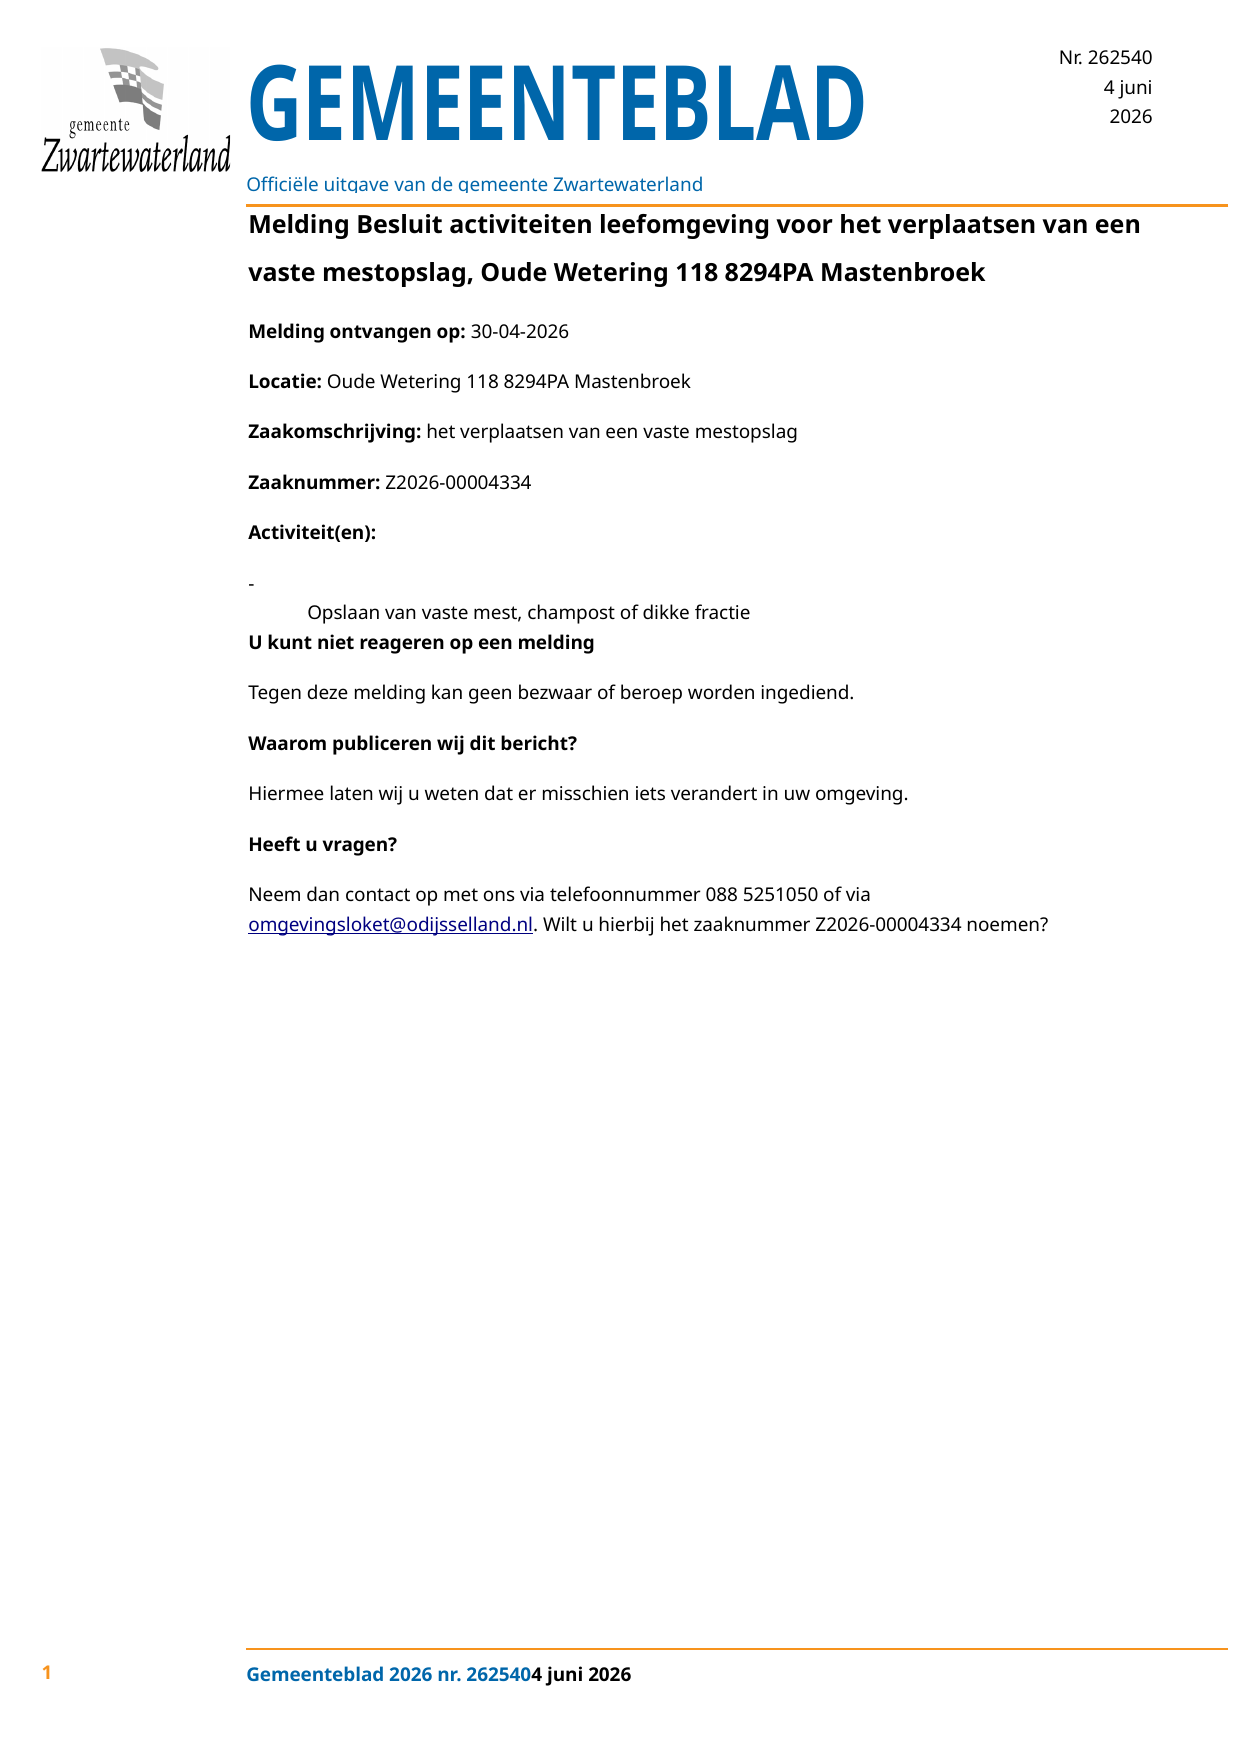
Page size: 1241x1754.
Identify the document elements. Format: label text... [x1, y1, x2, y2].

text U kunt niet reageren op een melding [248, 629, 1152, 655]
text Heeft u vragen? [248, 831, 1152, 857]
text Activiteit(en): [248, 519, 1152, 545]
list Opslaan van vaste mest, champost of dikke fractie [248, 599, 1152, 625]
text Melding Besluit activiteiten leefomgeving voor het verplaatsen van een vaste mestopslag, Oude Wetering 118 8294PA Mastenbroek [248, 207, 1152, 288]
picture [41, 47, 231, 172]
text Neem dan contact op met ons via telefoonnummer 088 5251050 of via omgevingsloket@odijsselland.nl. Wilt u hierbij het zaaknummer Z2026-00004334 noemen? [248, 881, 1152, 937]
text Melding ontvangen op: 30-04-2026 [248, 318, 1152, 344]
text Waarom publiceren wij dit bericht? [248, 730, 1152, 756]
text Hiermee laten wij u weten dat er misschien iets verandert in uw omgeving. [248, 780, 1152, 806]
text Zaaknummer: Z2026-00004334 [248, 469, 1152, 495]
text Tegen deze melding kan geen bezwaar of beroep worden ingediend. [248, 679, 1152, 705]
text Zaakomschrijving: het verplaatsen van een vaste mestopslag [248, 419, 1152, 444]
text Locatie: Oude Wetering 118 8294PA Mastenbroek [248, 368, 1152, 394]
